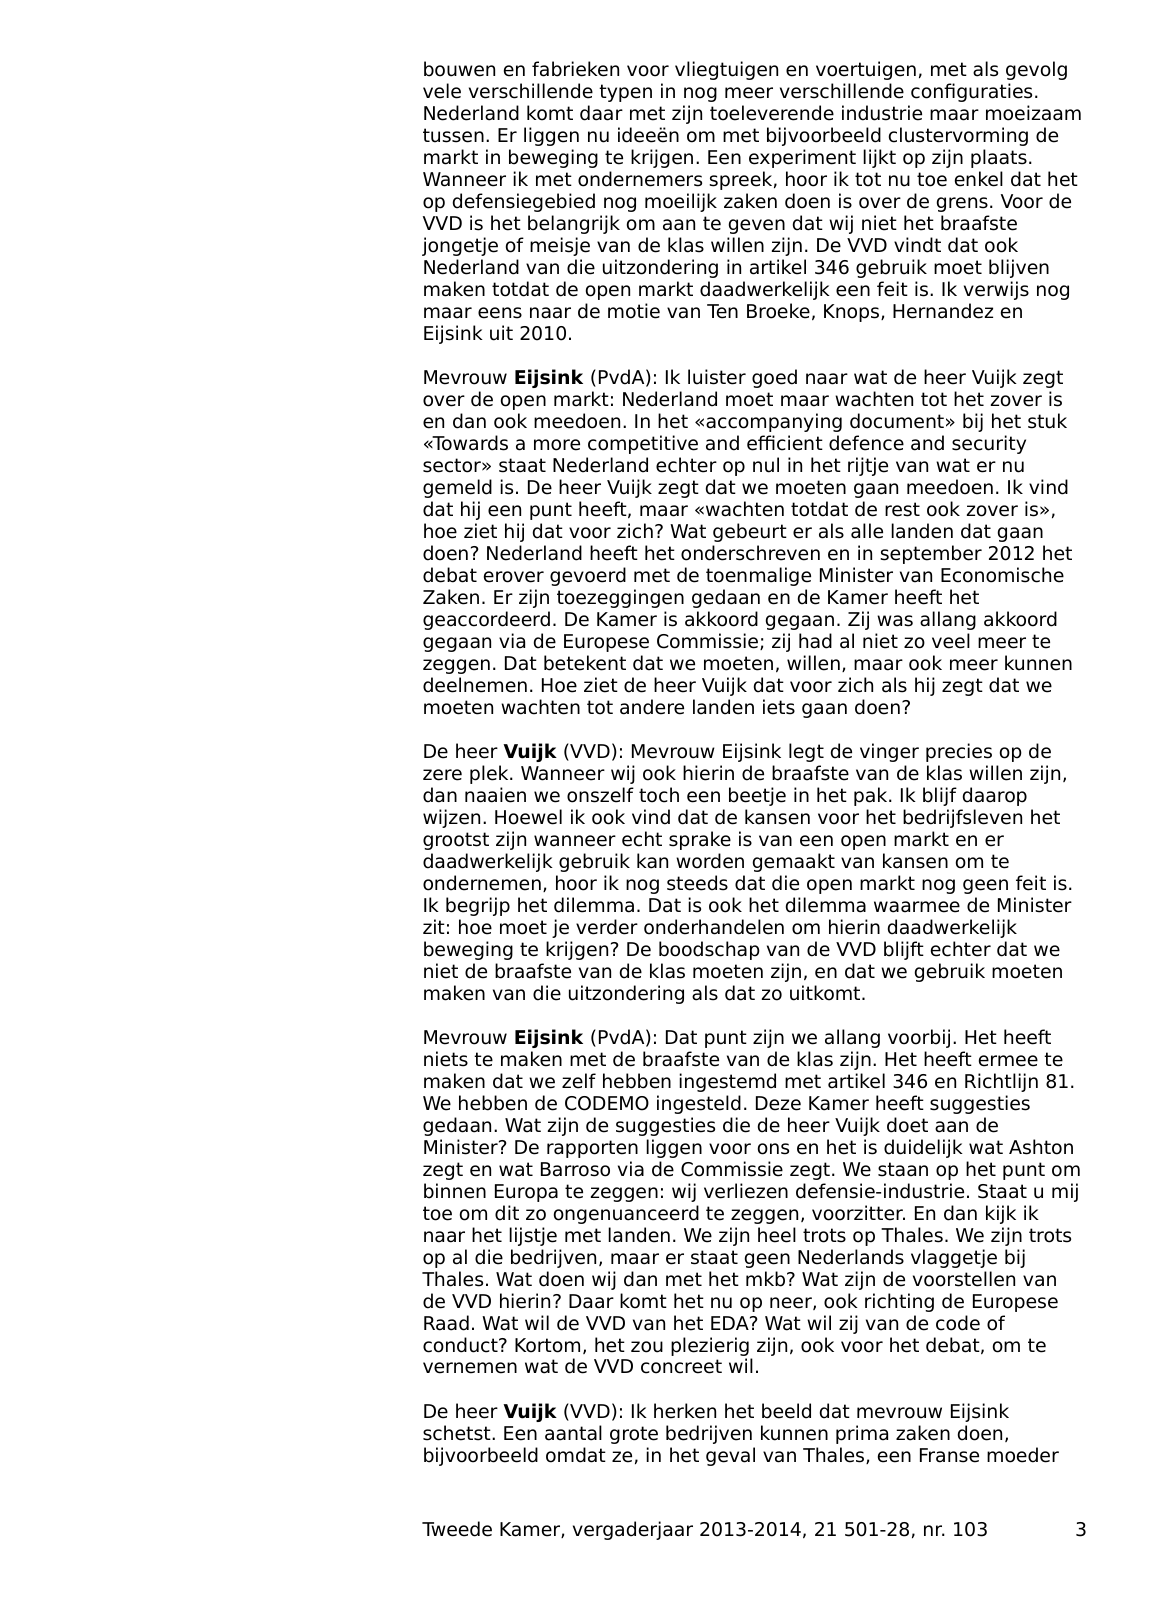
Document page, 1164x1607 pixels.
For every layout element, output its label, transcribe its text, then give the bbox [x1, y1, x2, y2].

text De heer Vuijk (VVD): Ik herken het beeld dat mevrouw Eijsink schetst. Een aantal grote bedrijven kunnen prima zaken doen, bijvoorbeeld omdat ze, in het geval van Thales, een Franse moeder [422, 1401, 1087, 1467]
text bouwen en fabrieken voor vliegtuigen en voertuigen, met als gevolg vele verschillende typen in nog meer verschillende configuraties. Nederland komt daar met zijn toeleverende industrie maar moeizaam tussen. Er liggen nu ideeën om met bijvoorbeeld clustervorming de markt in beweging te krijgen. Een experiment lijkt op zijn plaats. Wanneer ik met ondernemers spreek, hoor ik tot nu toe enkel dat het op defensiegebied nog moeilijk zaken doen is over de grens. Voor de VVD is het belangrijk om aan te geven dat wij niet het braafste jongetje of meisje van de klas willen zijn. De VVD vindt dat ook Nederland van die uitzondering in artikel 346 gebruik moet blijven maken totdat de open markt daadwerkelijk een feit is. Ik verwijs nog maar eens naar de motie van Ten Broeke, Knops, Hernandez en Eijsink uit 2010. [422, 59, 1087, 345]
text Mevrouw Eijsink (PvdA): Dat punt zijn we allang voorbij. Het heeft niets te maken met de braafste van de klas zijn. Het heeft ermee te maken dat we zelf hebben ingestemd met artikel 346 en Richtlijn 81. We hebben de CODEMO ingesteld. Deze Kamer heeft suggesties gedaan. Wat zijn de suggesties die de heer Vuijk doet aan de Minister? De rapporten liggen voor ons en het is duidelijk wat Ashton zegt en wat Barroso via de Commissie zegt. We staan op het punt om binnen Europa te zeggen: wij verliezen defensie-industrie. Staat u mij toe om dit zo ongenuanceerd te zeggen, voorzitter. En dan kijk ik naar het lijstje met landen. We zijn heel trots op Thales. We zijn trots op al die bedrijven, maar er staat geen Nederlands vlaggetje bij Thales. Wat doen wij dan met het mkb? Wat zijn de voorstellen van de VVD hierin? Daar komt het nu op neer, ook richting de Europese Raad. Wat wil de VVD van het EDA? Wat wil zij van de code of conduct? Kortom, het zou plezierig zijn, ook voor het debat, om te vernemen wat de VVD concreet wil. [422, 1027, 1087, 1378]
text De heer Vuijk (VVD): Mevrouw Eijsink legt de vinger precies op de zere plek. Wanneer wij ook hierin de braafste van de klas willen zijn, dan naaien we onszelf toch een beetje in het pak. Ik blijf daarop wijzen. Hoewel ik ook vind dat de kansen voor het bedrijfsleven het grootst zijn wanneer echt sprake is van een open markt en er daadwerkelijk gebruik kan worden gemaakt van kansen om te ondernemen, hoor ik nog steeds dat die open markt nog geen feit is. Ik begrijp het dilemma. Dat is ook het dilemma waarmee de Minister zit: hoe moet je verder onderhandelen om hierin daadwerkelijk beweging te krijgen? De boodschap van de VVD blijft echter dat we niet de braafste van de klas moeten zijn, en dat we gebruik moeten maken van die uitzondering als dat zo uitkomt. [422, 741, 1087, 1004]
text Mevrouw Eijsink (PvdA): Ik luister goed naar wat de heer Vuijk zegt over de open markt: Nederland moet maar wachten tot het zover is en dan ook meedoen. In het «accompanying document» bij het stuk «Towards a more competitive and efficient defence and security sector» staat Nederland echter op nul in het rijtje van wat er nu gemeld is. De heer Vuijk zegt dat we moeten gaan meedoen. Ik vind dat hij een punt heeft, maar «wachten totdat de rest ook zover is», hoe ziet hij dat voor zich? Wat gebeurt er als alle landen dat gaan doen? Nederland heeft het onderschreven en in september 2012 het debat erover gevoerd met de toenmalige Minister van Economische Zaken. Er zijn toezeggingen gedaan en de Kamer heeft het geaccordeerd. De Kamer is akkoord gegaan. Zij was allang akkoord gegaan via de Europese Commissie; zij had al niet zo veel meer te zeggen. Dat betekent dat we moeten, willen, maar ook meer kunnen deelnemen. Hoe ziet de heer Vuijk dat voor zich als hij zegt dat we moeten wachten tot andere landen iets gaan doen? [422, 367, 1087, 719]
